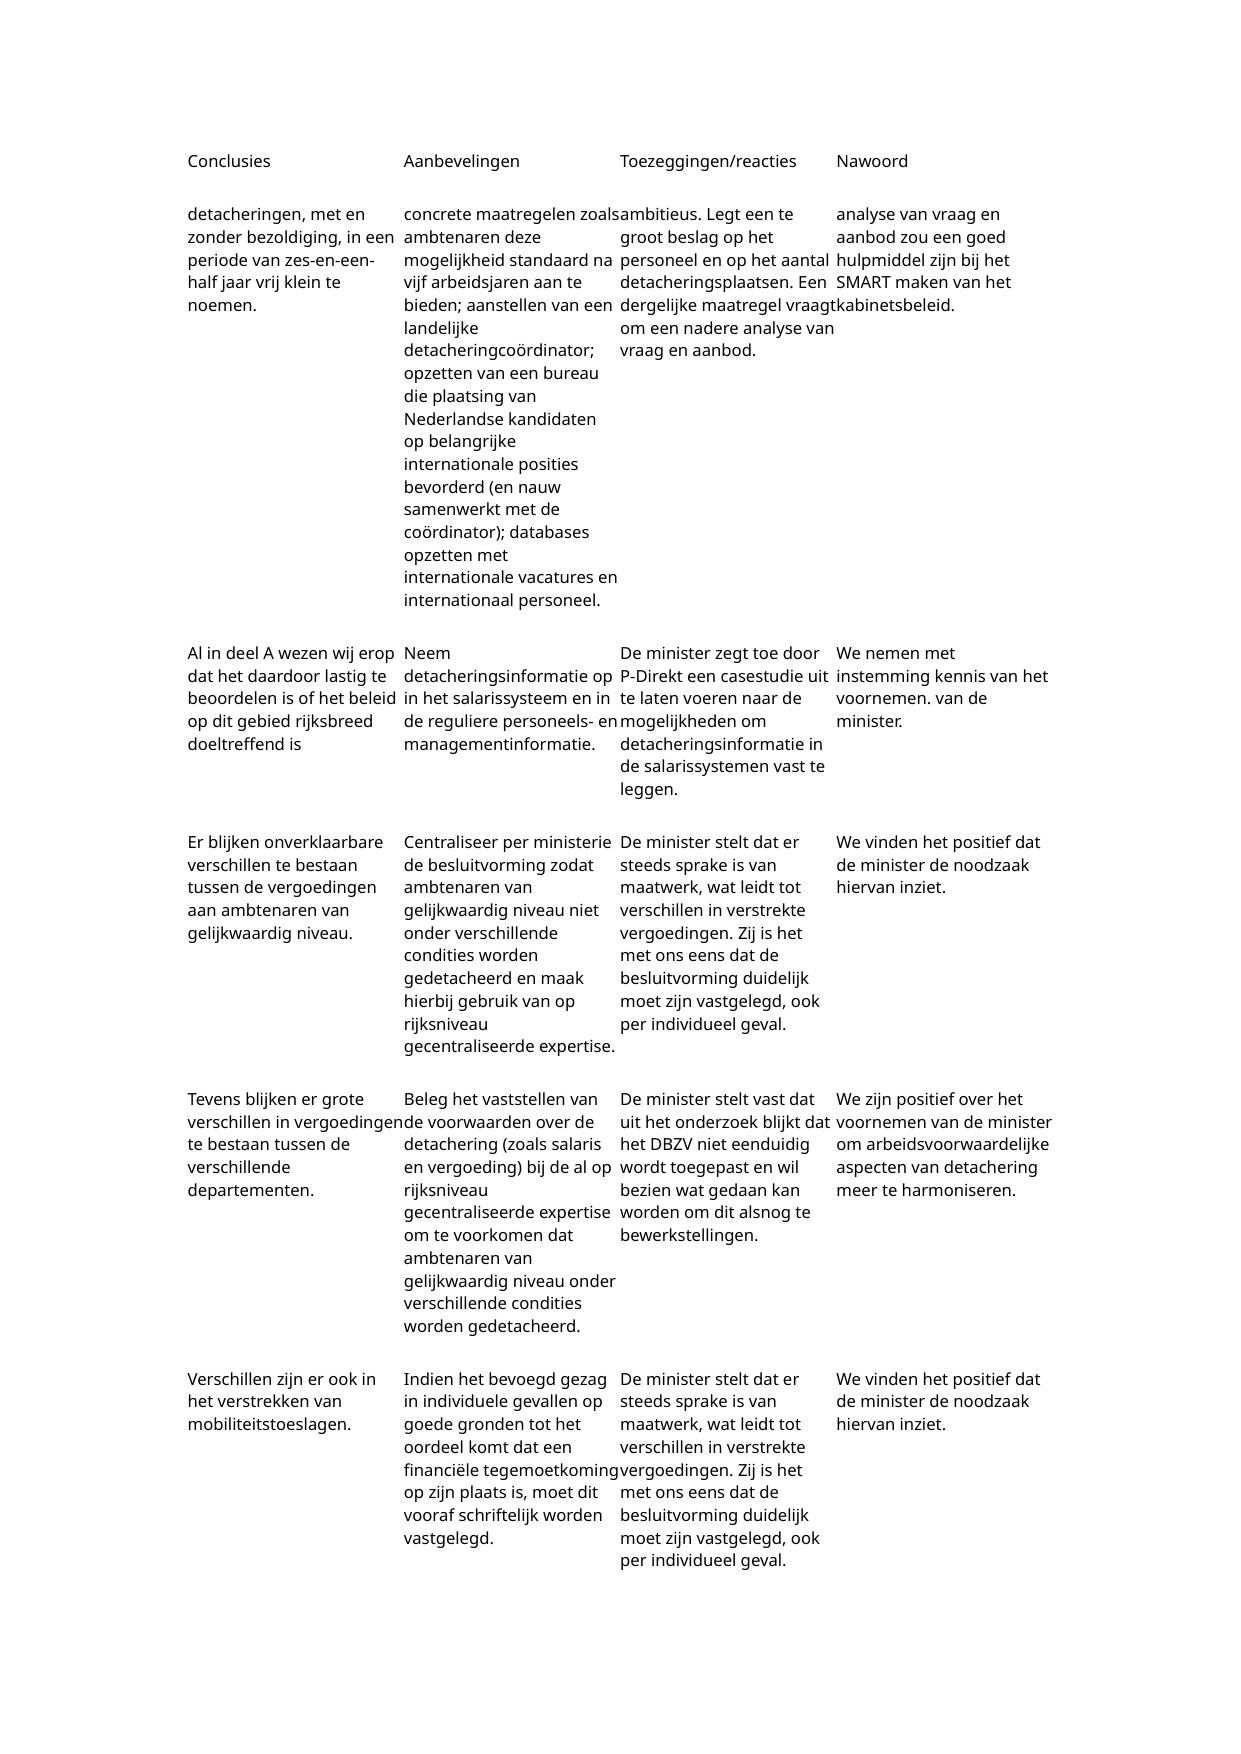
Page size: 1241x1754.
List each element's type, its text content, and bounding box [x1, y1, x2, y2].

table_cell De minister stelt dat er steeds sprake is van maatwerk, wat leidt tot verschillen in verstrekte vergoedingen. Zij is het met ons eens dat de besluitvorming duidelijk moet zijn vastgelegd, ook per individueel geval. [620, 1367, 836, 1602]
table_cell Verschillen zijn er ook in het verstrekken van mobiliteitstoeslagen. [188, 1367, 404, 1602]
table_cell ambitieus. Legt een te groot beslag op het personeel en op het aantal detacheringsplaatsen. Een dergelijke maatregel vraagt om een nadere analyse van vraag en aanbod. [620, 203, 836, 641]
table_cell De minister stelt vast dat uit het onderzoek blijkt dat het DBZV niet eenduidig wordt toegepast en wil bezien wat gedaan kan worden om dit alsnog te bewerkstellingen. [620, 1088, 836, 1367]
table_cell De minister zegt toe door P-Direkt een casestudie uit te laten voeren naar de mogelijkheden om detacheringsinformatie in de salarissystemen vast te leggen. [620, 641, 836, 830]
table_cell We vinden het positief dat de minister de noodzaak hiervan inziet. [836, 830, 1053, 1087]
table_cell Beleg het vaststellen van de voorwaarden over de detachering (zoals salaris en vergoeding) bij de al op rijksniveau gecentraliseerde expertise om te voorkomen dat ambtenaren van gelijkwaardig niveau onder verschillende condities worden gedetacheerd. [404, 1088, 620, 1367]
table_header Conclusies [188, 150, 404, 203]
table_cell Er blijken onverklaarbare verschillen te bestaan tussen de vergoedingen aan ambtenaren van gelijkwaardig niveau. [188, 830, 404, 1087]
table_cell De minister stelt dat er steeds sprake is van maatwerk, wat leidt tot verschillen in verstrekte vergoedingen. Zij is het met ons eens dat de besluitvorming duidelijk moet zijn vastgelegd, ook per individueel geval. [620, 830, 836, 1087]
table_cell detacheringen, met en zonder bezoldiging, in een periode van zes-en-een-half jaar vrij klein te noemen. [188, 203, 404, 641]
table_cell Tevens blijken er grote verschillen in vergoedingen te bestaan tussen de verschillende departementen. [188, 1088, 404, 1367]
table_cell concrete maatregelen zoals ambtenaren deze mogelijkheid standaard na vijf arbeidsjaren aan te bieden; aanstellen van een landelijke detacheringcoördinator; opzetten van een bureau die plaatsing van Nederlandse kandidaten op belangrijke internationale posities bevorderd (en nauw samenwerkt met de coördinator); databases opzetten met internationale vacatures en internationaal personeel. [404, 203, 620, 641]
table_cell analyse van vraag en aanbod zou een goed hulpmiddel zijn bij het SMART maken van het kabinetsbeleid. [836, 203, 1053, 641]
table_header Nawoord [836, 150, 1053, 203]
table_cell Indien het bevoegd gezag in individuele gevallen op goede gronden tot het oordeel komt dat een financiële tegemoetkoming op zijn plaats is, moet dit vooraf schriftelijk worden vastgelegd. [404, 1367, 620, 1602]
table_cell We vinden het positief dat de minister de noodzaak hiervan inziet. [836, 1367, 1053, 1602]
table_cell Neem detacheringsinformatie op in het salarissysteem en in de reguliere personeels- en managementinformatie. [404, 641, 620, 830]
table_cell Al in deel A wezen wij erop dat het daardoor lastig te beoordelen is of het beleid op dit gebied rijksbreed doeltreffend is [188, 641, 404, 830]
table_cell We zijn positief over het voornemen van de minister om arbeidsvoorwaardelijke aspecten van detachering meer te harmoniseren. [836, 1088, 1053, 1367]
table_cell Centraliseer per ministerie de besluitvorming zodat ambtenaren van gelijkwaardig niveau niet onder verschillende condities worden gedetacheerd en maak hierbij gebruik van op rijksniveau gecentraliseerde expertise. [404, 830, 620, 1087]
table_header Aanbevelingen [404, 150, 620, 203]
table_cell We nemen met instemming kennis van het voornemen. van de minister. [836, 641, 1053, 830]
table_header Toezeggingen/reacties [620, 150, 836, 203]
